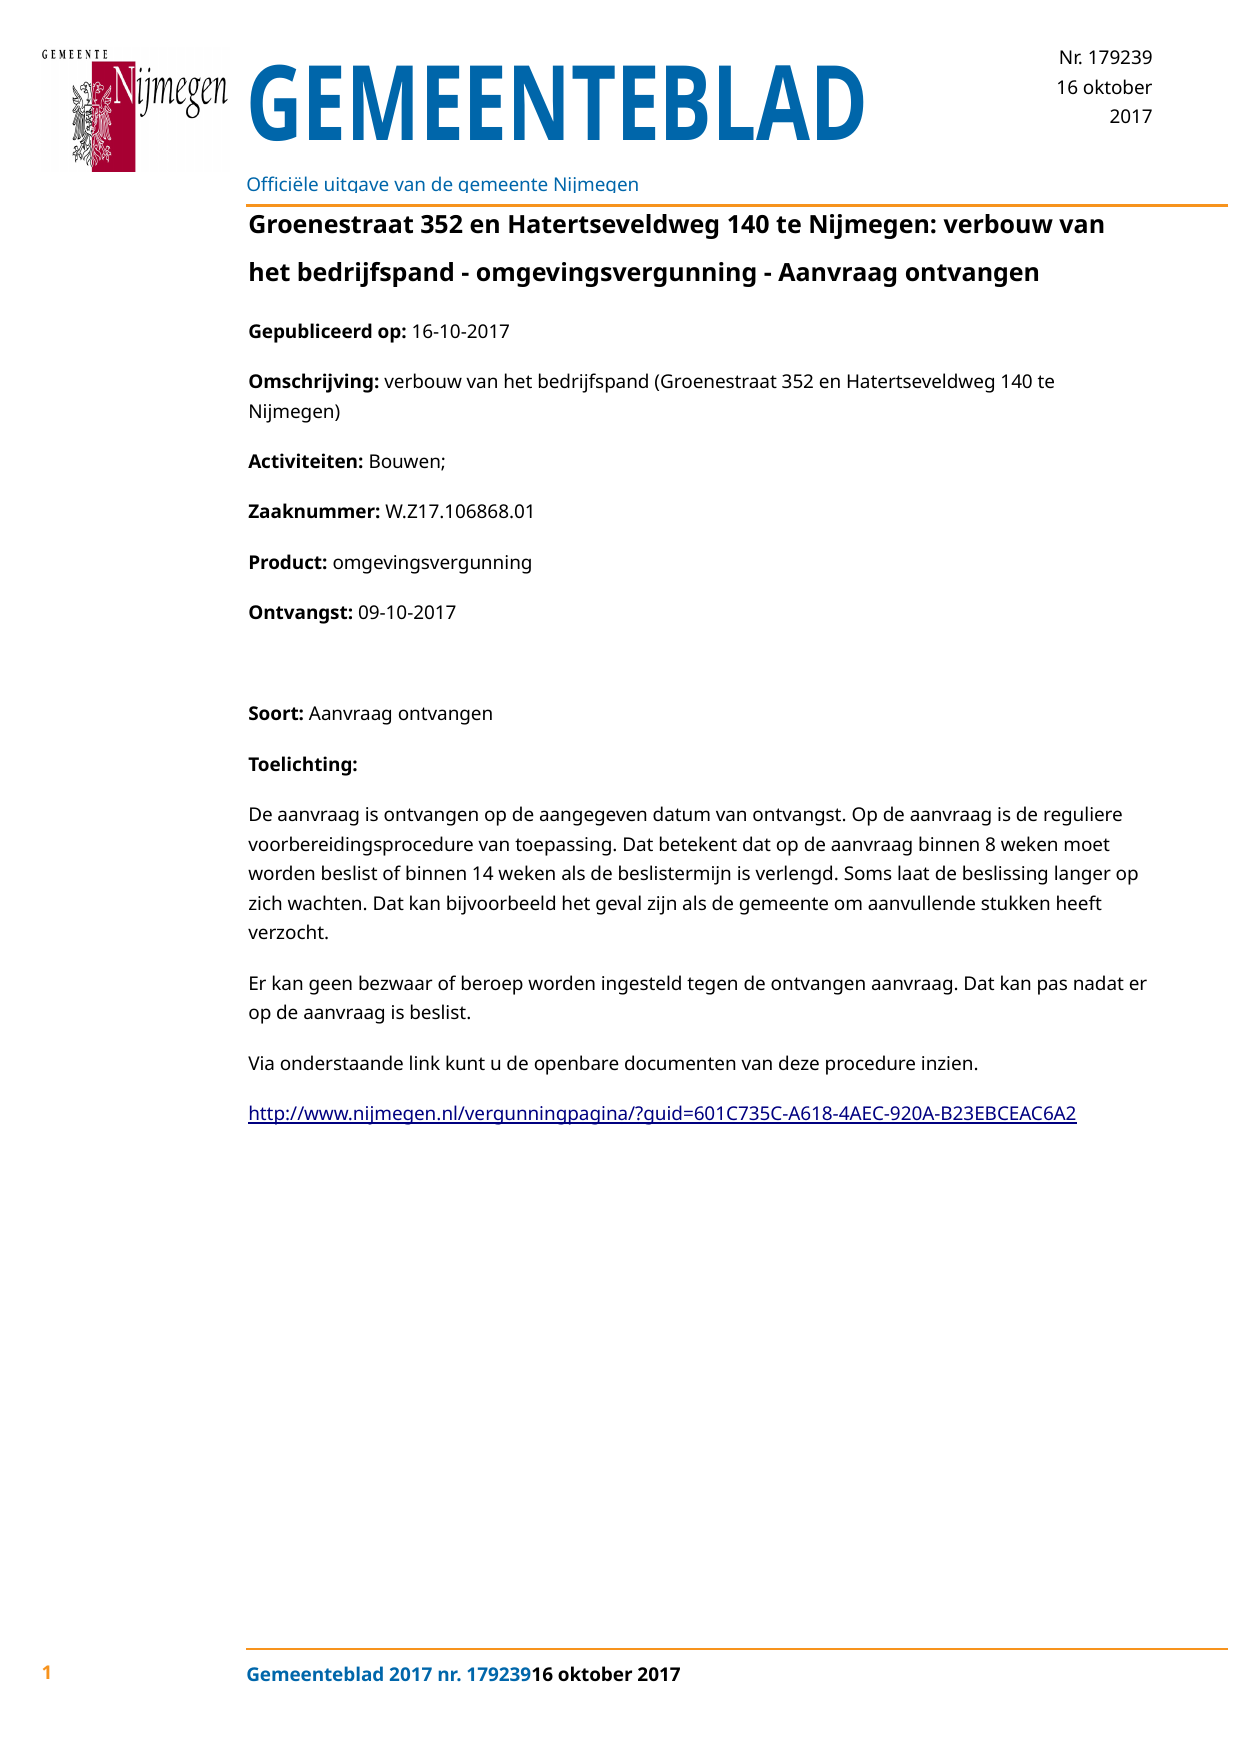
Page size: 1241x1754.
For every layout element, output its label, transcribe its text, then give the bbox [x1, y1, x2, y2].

text Via onderstaande link kunt u de openbare documenten van deze procedure inzien. [248, 1050, 1152, 1076]
text Activiteiten: Bouwen; [248, 448, 1152, 474]
text Gepubliceerd op: 16-10-2017 [248, 318, 1152, 344]
picture [41, 47, 231, 172]
text Groenestraat 352 en Hatertseveldweg 140 te Nijmegen: verbouw van het bedrijfspand - omgevingsvergunning - Aanvraag ontvangen [248, 207, 1152, 288]
text Toelichting: [248, 751, 1152, 777]
text http://www.nijmegen.nl/vergunningpagina/?guid=601C735C-A618-4AEC-920A-B23EBCEAC6A2 [248, 1100, 1152, 1126]
text Er kan geen bezwaar of beroep worden ingesteld tegen de ontvangen aanvraag. Dat kan pas nadat er op de aanvraag is beslist. [248, 970, 1152, 1025]
text Omschrijving: verbouw van het bedrijfspand (Groenestraat 352 en Hatertseveldweg 140 te Nijmegen) [248, 368, 1152, 424]
text Zaaknummer: W.Z17.106868.01 [248, 499, 1152, 524]
text Soort: Aanvraag ontvangen [248, 700, 1152, 726]
text Ontvangst: 09-10-2017 [248, 599, 1152, 625]
text De aanvraag is ontvangen op de aangegeven datum van ontvangst. Op de aanvraag is de reguliere voorbereidingsprocedure van toepassing. Dat betekent dat op de aanvraag binnen 8 weken moet worden beslist of binnen 14 weken als de beslistermijn is verlengd. Soms laat de beslissing langer op zich wachten. Dat kan bijvoorbeeld het geval zijn als de gemeente om aanvullende stukken heeft verzocht. [248, 801, 1152, 945]
text Product: omgevingsvergunning [248, 549, 1152, 575]
